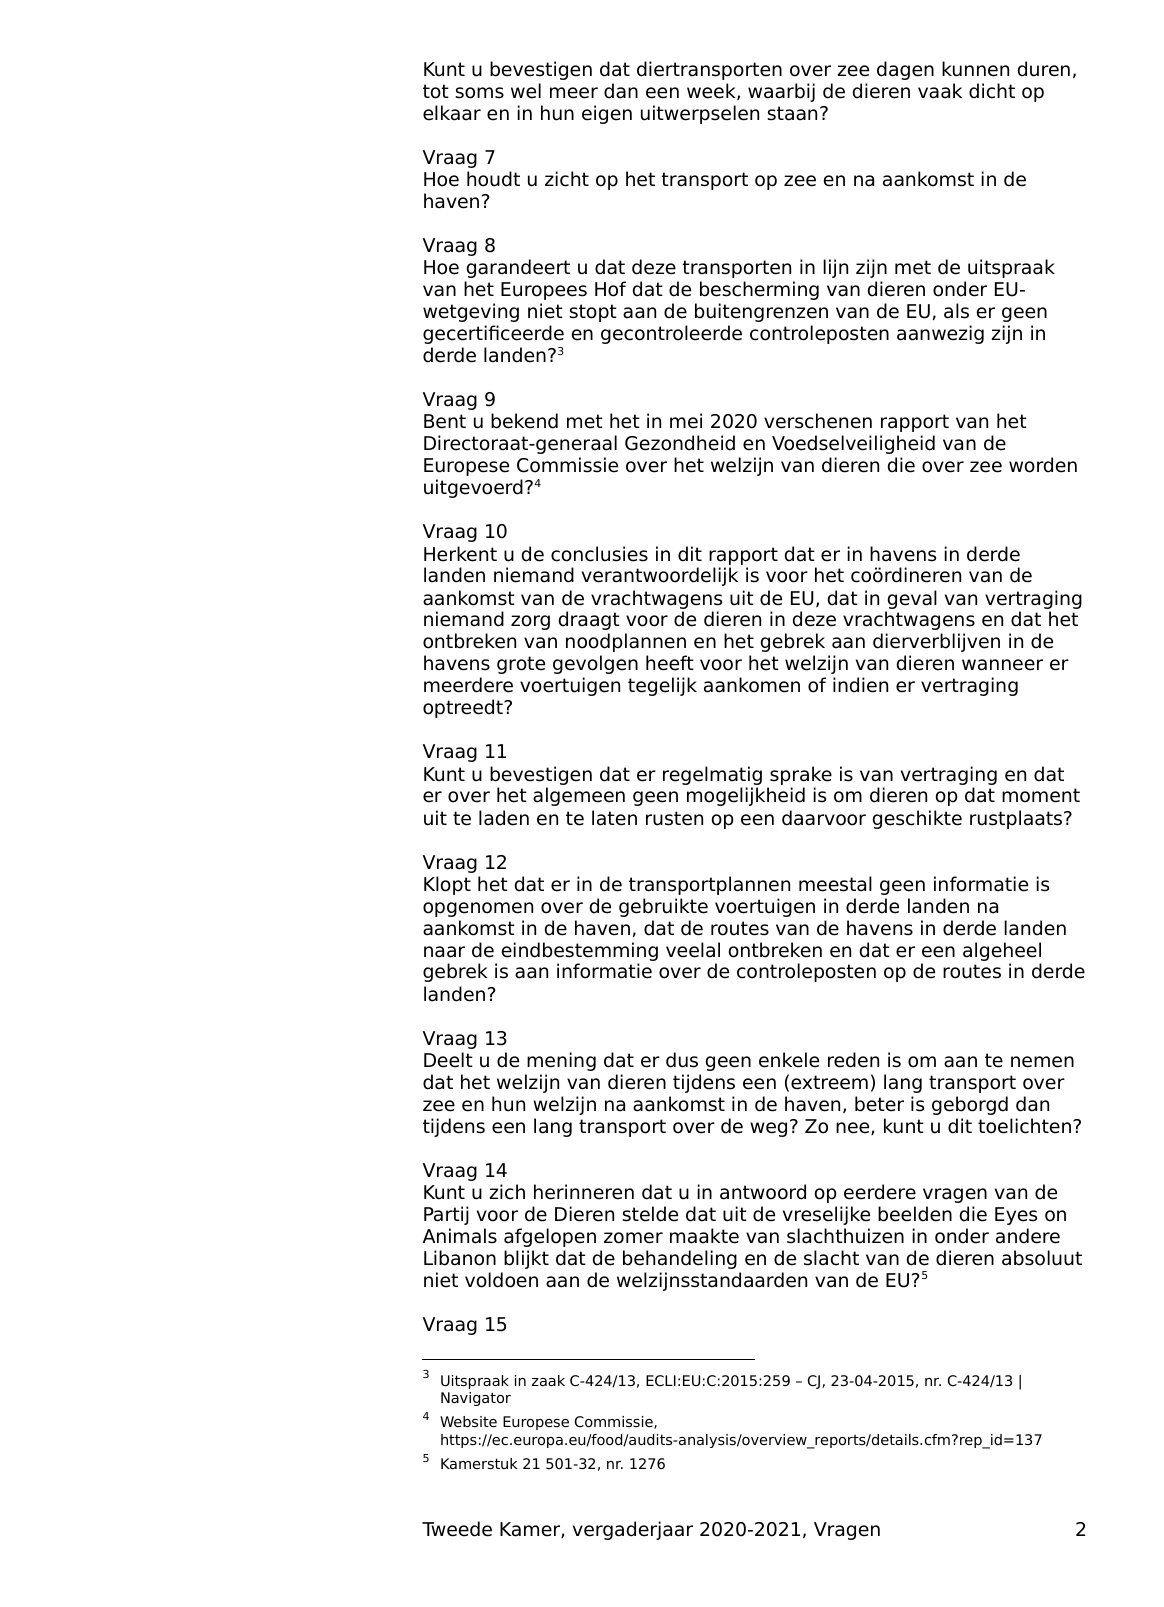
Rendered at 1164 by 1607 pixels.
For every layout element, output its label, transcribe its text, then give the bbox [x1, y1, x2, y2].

text Uitspraak in zaak C-424/13, ECLI:EU:C:2015:259 – CJ, 23-04-2015, nr. C-424/13 | Navigator [422, 1368, 1087, 1407]
text Vraag 7 [422, 147, 1087, 169]
text Kunt u bevestigen dat er regelmatig sprake is van vertraging en dat er over het algemeen geen mogelijkheid is om dieren op dat moment uit te laden en te laten rusten op een daarvoor geschikte rustplaats? [422, 763, 1087, 829]
text Vraag 14 [422, 1160, 1087, 1182]
text Vraag 15 [422, 1314, 1087, 1336]
text Deelt u de mening dat er dus geen enkele reden is om aan te nemen dat het welzijn van dieren tijdens een (extreem) lang transport over zee en hun welzijn na aankomst in de haven, beter is geborgd dan tijdens een lang transport over de weg? Zo nee, kunt u dit toelichten? [422, 1049, 1087, 1137]
text Website Europese Commissie, https://ec.europa.eu/food/audits-analysis/overview_reports/details.cfm?rep_id=137 [422, 1410, 1087, 1449]
text Kunt u bevestigen dat diertransporten over zee dagen kunnen duren, tot soms wel meer dan een week, waarbij de dieren vaak dicht op elkaar en in hun eigen uitwerpselen staan? [422, 59, 1087, 125]
text Vraag 12 [422, 852, 1087, 873]
text Kamerstuk 21 501-32, nr. 1276 [422, 1452, 1087, 1474]
text Kunt u zich herinneren dat u in antwoord op eerdere vragen van de Partij voor de Dieren stelde dat uit de vreselijke beelden die Eyes on Animals afgelopen zomer maakte van slachthuizen in onder andere Libanon blijkt dat de behandeling en de slacht van de dieren absoluut niet voldoen aan de welzijnsstandaarden van de EU? [422, 1182, 1087, 1292]
text Vraag 11 [422, 741, 1087, 763]
text Klopt het dat er in de transportplannen meestal geen informatie is opgenomen over de gebruikte voertuigen in derde landen na aankomst in de haven, dat de routes van de havens in derde landen naar de eindbestemming veelal ontbreken en dat er een algeheel gebrek is aan informatie over de controleposten op de routes in derde landen? [422, 873, 1087, 1005]
text Hoe houdt u zicht op het transport op zee en na aankomst in de haven? [422, 169, 1087, 213]
text Vraag 10 [422, 521, 1087, 543]
text Vraag 13 [422, 1028, 1087, 1049]
text Vraag 8 [422, 235, 1087, 257]
text Hoe garandeert u dat deze transporten in lijn zijn met de uitspraak van het Europees Hof dat de bescherming van dieren onder EU-wetgeving niet stopt aan de buitengrenzen van de EU, als er geen gecertificeerde en gecontroleerde controleposten aanwezig zijn in derde landen? [422, 257, 1087, 367]
text Vraag 9 [422, 389, 1087, 411]
text Herkent u de conclusies in dit rapport dat er in havens in derde landen niemand verantwoordelijk is voor het coördineren van de aankomst van de vrachtwagens uit de EU, dat in geval van vertraging niemand zorg draagt voor de dieren in deze vrachtwagens en dat het ontbreken van noodplannen en het gebrek aan dierverblijven in de havens grote gevolgen heeft voor het welzijn van dieren wanneer er meerdere voertuigen tegelijk aankomen of indien er vertraging optreedt? [422, 543, 1087, 719]
text Bent u bekend met het in mei 2020 verschenen rapport van het Directoraat-generaal Gezondheid en Voedselveiligheid van de Europese Commissie over het welzijn van dieren die over zee worden uitgevoerd? [422, 411, 1087, 499]
